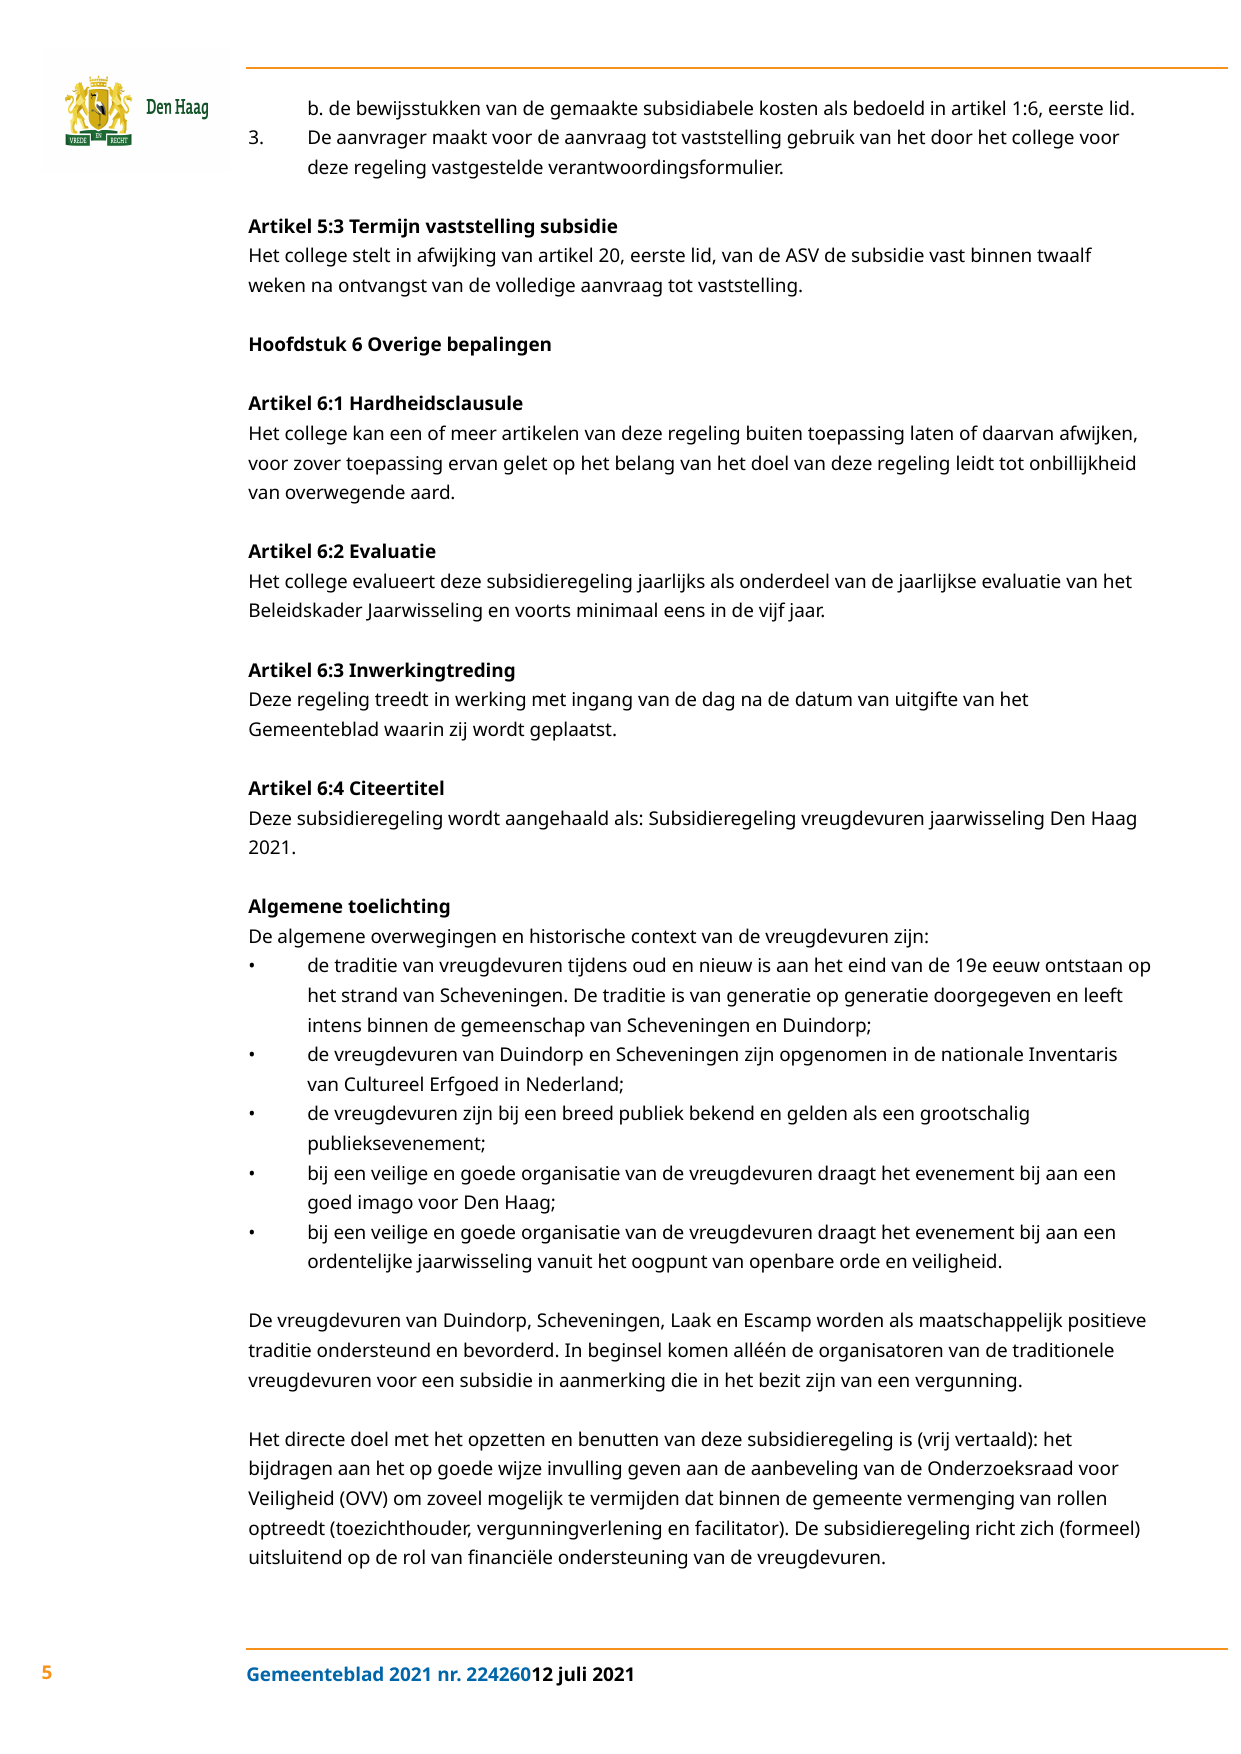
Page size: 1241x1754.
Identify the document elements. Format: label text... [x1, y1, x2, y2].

list De aanvrager maakt voor de aanvraag tot vaststelling gebruik van het door het college voor deze regeling vastgestelde verantwoordingsformulier. [248, 124, 1152, 180]
list de vreugdevuren van Duindorp en Scheveningen zijn opgenomen in de nationale Inventaris van Cultureel Erfgoed in Nederland; [248, 1041, 1152, 1097]
text Artikel 6:4 Citeertitel [248, 775, 1152, 801]
text Het directe doel met het opzetten en benutten van deze subsidieregeling is (vrij vertaald): het bijdragen aan het op goede wijze invulling geven aan de aanbeveling van de Onderzoeksraad voor Veiligheid (OVV) om zoveel mogelijk te vermijden dat binnen de gemeente vermenging van rollen optreedt (toezichthouder, vergunningverlening en facilitator). De subsidieregeling richt zich (formeel) uitsluitend op de rol van financiële ondersteuning van de vreugdevuren. [248, 1426, 1152, 1570]
text Het college evalueert deze subsidieregeling jaarlijks als onderdeel van de jaarlijkse evaluatie van het Beleidskader Jaarwisseling en voorts minimaal eens in de vijf jaar. [248, 568, 1152, 623]
text Artikel 6:2 Evaluatie [248, 538, 1152, 564]
text Het college kan een of meer artikelen van deze regeling buiten toepassing laten of daarvan afwijken, voor zover toepassing ervan gelet op het belang van het doel van deze regeling leidt tot onbillijkheid van overwegende aard. [248, 420, 1152, 505]
text De vreugdevuren van Duindorp, Scheveningen, Laak en Escamp worden als maatschappelijk positieve traditie ondersteund en bevorderd. In beginsel komen alléén de organisatoren van de traditionele vreugdevuren voor een subsidie in aanmerking die in het bezit zijn van een vergunning. [248, 1308, 1152, 1393]
text Artikel 6:1 Hardheidsclausule [248, 391, 1152, 416]
text Deze regeling treedt in werking met ingang van de dag na de datum van uitgifte van het Gemeenteblad waarin zij wordt geplaatst. [248, 686, 1152, 742]
text Artikel 5:3 Termijn vaststelling subsidie [248, 213, 1152, 239]
list bij een veilige en goede organisatie van de vreugdevuren draagt het evenement bij aan een ordentelijke jaarwisseling vanuit het oogpunt van openbare orde en veiligheid. [248, 1219, 1152, 1274]
text De algemene overwegingen en historische context van de vreugdevuren zijn: [248, 923, 1152, 949]
text Artikel 6:3 Inwerkingtreding [248, 657, 1152, 683]
picture [41, 47, 231, 172]
text Algemene toelichting [248, 893, 1152, 919]
list de vreugdevuren zijn bij een breed publiek bekend en gelden als een grootschalig publieksevenement; [248, 1101, 1152, 1156]
list b. de bewijsstukken van de gemaakte subsidiabele kosten als bedoeld in artikel 1:6, eerste lid. [248, 95, 1152, 121]
text Deze subsidieregeling wordt aangehaald als: Subsidieregeling vreugdevuren jaarwisseling Den Haag 2021. [248, 805, 1152, 860]
text Hoofdstuk 6 Overige bepalingen [248, 331, 1152, 357]
text Het college stelt in afwijking van artikel 20, eerste lid, van de ASV de subsidie vast binnen twaalf weken na ontvangst van de volledige aanvraag tot vaststelling. [248, 243, 1152, 298]
list bij een veilige en goede organisatie van de vreugdevuren draagt het evenement bij aan een goed imago voor Den Haag; [248, 1160, 1152, 1215]
list de traditie van vreugdevuren tijdens oud en nieuw is aan het eind van de 19e eeuw ontstaan op het strand van Scheveningen. De traditie is van generatie op generatie doorgegeven en leeft intens binnen de gemeenschap van Scheveningen en Duindorp; [248, 953, 1152, 1038]
